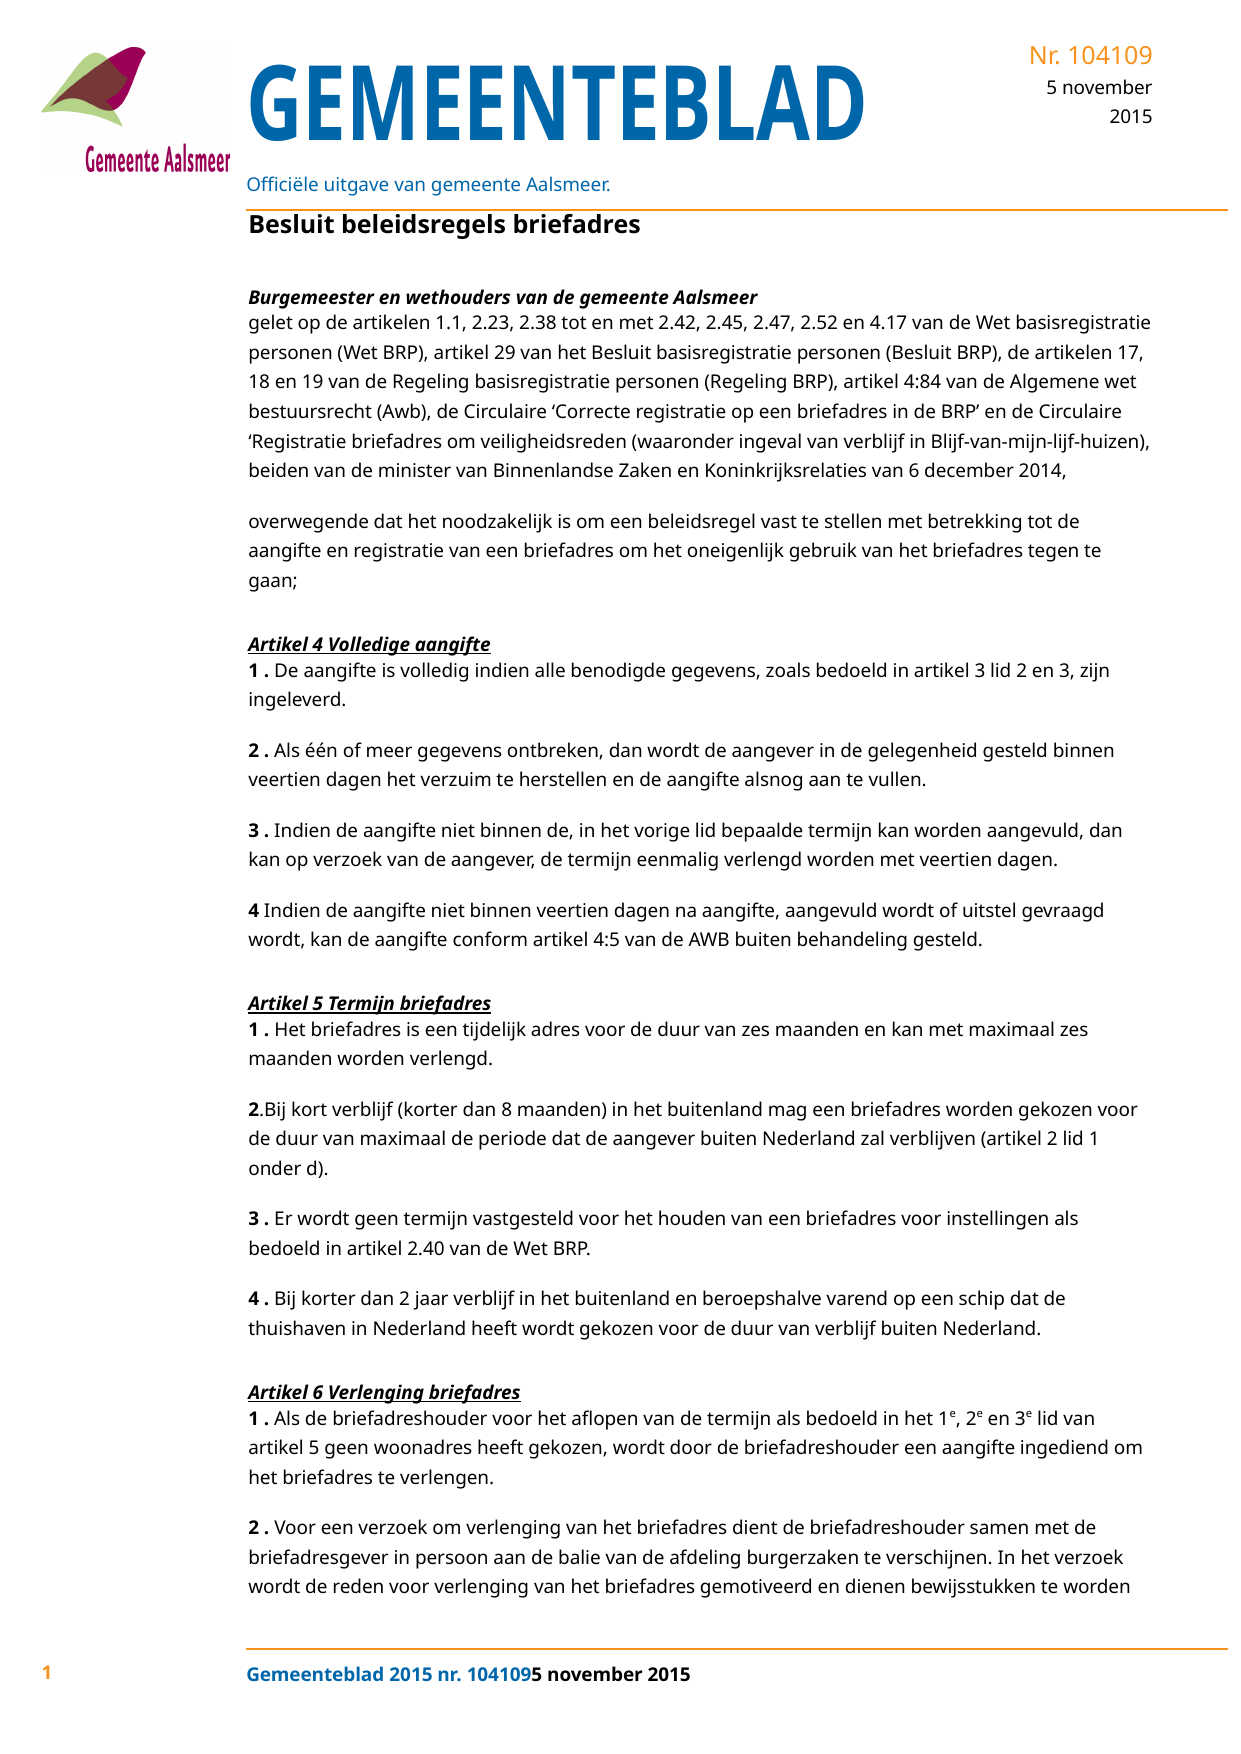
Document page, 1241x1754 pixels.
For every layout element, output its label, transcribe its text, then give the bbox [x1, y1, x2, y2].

text 3 . Er wordt geen termijn vastgesteld voor het houden van een briefadres voor instellingen als bedoeld in artikel 2.40 van de Wet BRP. [248, 1206, 1152, 1261]
text 3 . Indien de aangifte niet binnen de, in het vorige lid bepaalde termijn kan worden aangevuld, dan kan op verzoek van de aangever, de termijn eenmalig verlengd worden met veertien dagen. [248, 817, 1152, 872]
text 1 . Het briefadres is een tijdelijk adres voor de duur van zes maanden en kan met maximaal zes maanden worden verlengd. [248, 1016, 1152, 1071]
text Burgemeester en wethouders van de gemeente Aalsmeer [248, 284, 1152, 309]
text 2 . Voor een verzoek om verlenging van het briefadres dient de briefadreshouder samen met de briefadresgever in persoon aan de balie van de afdeling burgerzaken te verschijnen. In het verzoek wordt de reden voor verlenging van het briefadres gemotiveerd en dienen bewijsstukken te worden [248, 1514, 1152, 1599]
text Besluit beleidsregels briefadres [248, 211, 1152, 241]
picture [41, 47, 231, 172]
text Artikel 6 Verlenging briefadres [248, 1379, 1152, 1405]
text gelet op de artikelen 1.1, 2.23, 2.38 tot en met 2.42, 2.45, 2.47, 2.52 en 4.17 van de Wet basisregistratie personen (Wet BRP), artikel 29 van het Besluit basisregistratie personen (Besluit BRP), de artikelen 17, 18 en 19 van de Regeling basisregistratie personen (Regeling BRP), artikel 4:84 van de Algemene wet bestuursrecht (Awb), de Circulaire ‘Correcte registratie op een briefadres in de BRP’ en de Circulaire ‘Registratie briefadres om veiligheidsreden (waaronder ingeval van verblijf in Blijf-van-mijn-lijf-huizen), beiden van de minister van Binnenlandse Zaken en Koninkrijksrelaties van 6 december 2014, [248, 309, 1152, 483]
text overwegende dat het noodzakelijk is om een beleidsregel vast te stellen met betrekking tot de aangifte en registratie van een briefadres om het oneigenlijk gebruik van het briefadres tegen te gaan; [248, 508, 1152, 593]
text Artikel 5 Termijn briefadres [248, 990, 1152, 1016]
text 1 . De aangifte is volledig indien alle benodigde gegevens, zoals bedoeld in artikel 3 lid 2 en 3, zijn ingeleverd. [248, 657, 1152, 712]
text 4 Indien de aangifte niet binnen veertien dagen na aangifte, aangevuld wordt of uitstel gevraagd wordt, kan de aangifte conform artikel 4:5 van de AWB buiten behandeling gesteld. [248, 897, 1152, 952]
text Artikel 4 Volledige aangifte [248, 631, 1152, 657]
text 1 . Als de briefadreshouder voor het aflopen van de termijn als bedoeld in het 1e, 2e en 3e lid van artikel 5 geen woonadres heeft gekozen, wordt door de briefadreshouder een aangifte ingediend om het briefadres te verlengen. [248, 1405, 1152, 1490]
text 2.Bij kort verblijf (korter dan 8 maanden) in het buitenland mag een briefadres worden gekozen voor de duur van maximaal de periode dat de aangever buiten Nederland zal verblijven (artikel 2 lid 1 onder d). [248, 1096, 1152, 1181]
text 2 . Als één of meer gegevens ontbreken, dan wordt de aangever in de gelegenheid gesteld binnen veertien dagen het verzuim te herstellen en de aangifte alsnog aan te vullen. [248, 737, 1152, 792]
text 4 . Bij korter dan 2 jaar verblijf in het buitenland en beroepshalve varend op een schip dat de thuishaven in Nederland heeft wordt gekozen voor de duur van verblijf buiten Nederland. [248, 1286, 1152, 1341]
